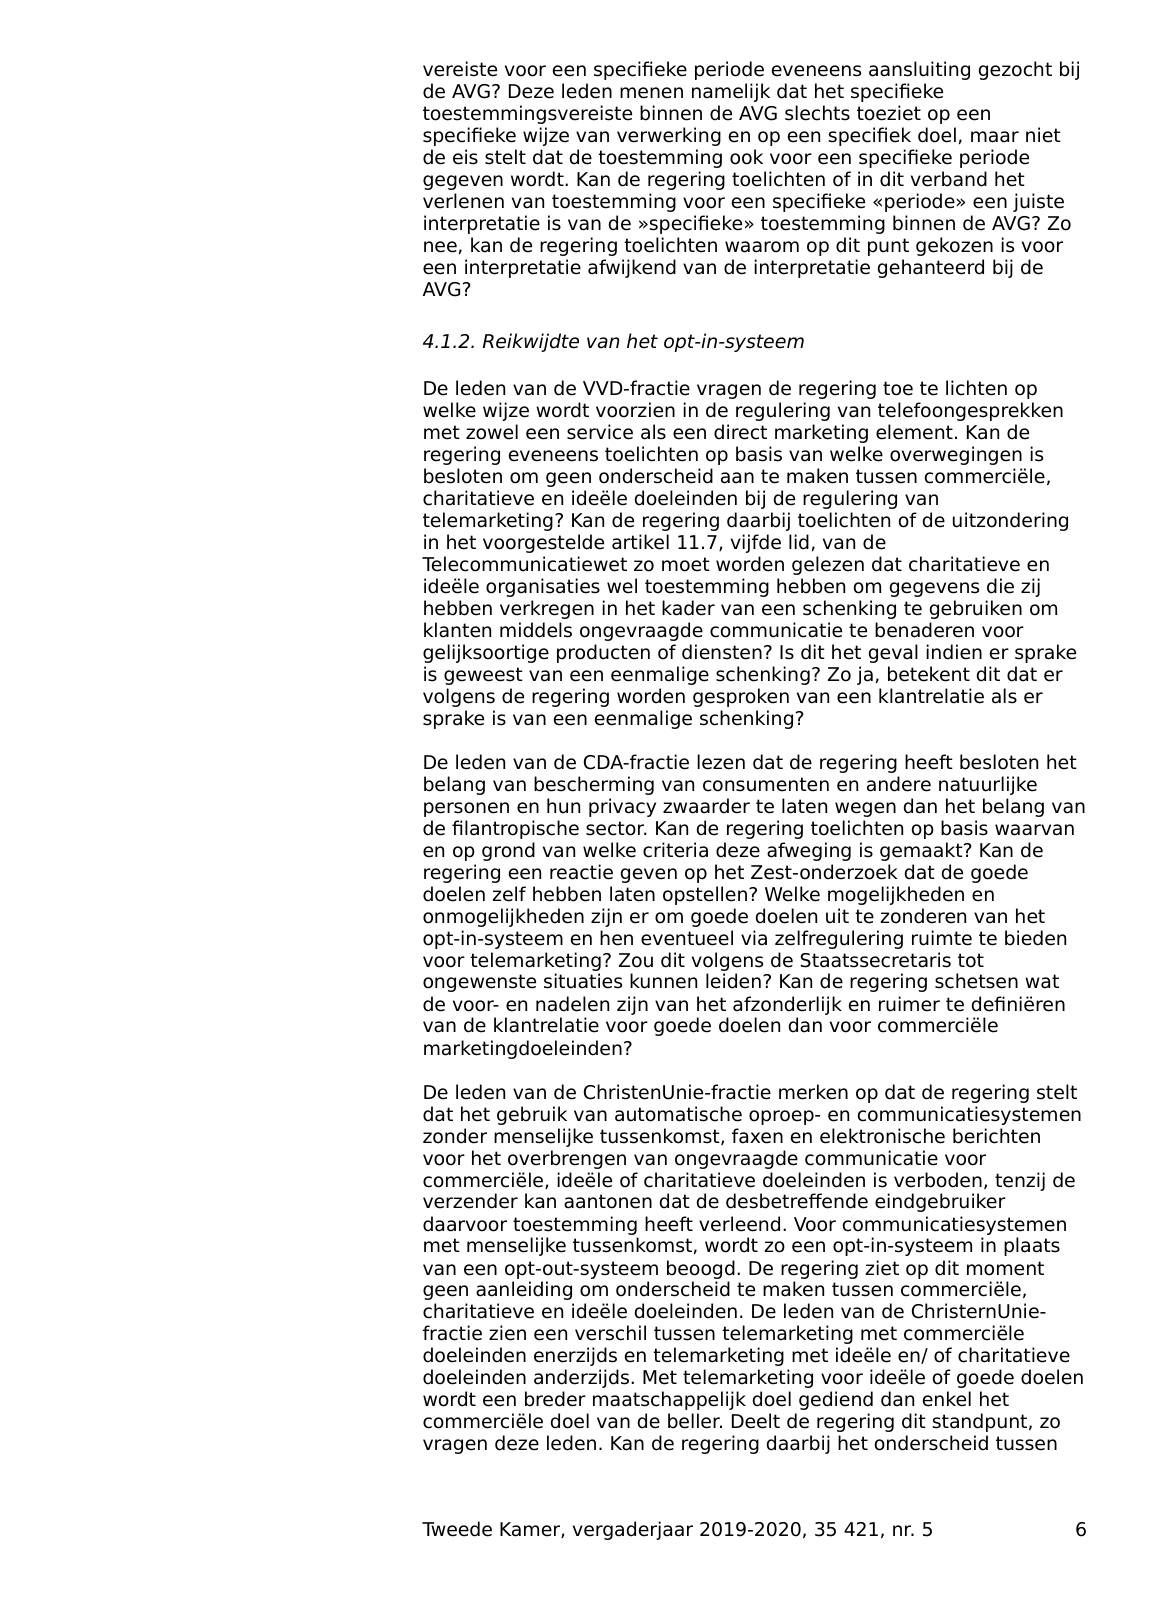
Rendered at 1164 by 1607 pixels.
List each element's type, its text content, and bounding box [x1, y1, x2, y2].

text De leden van de ChristenUnie-fractie merken op dat de regering stelt dat het gebruik van automatische oproep- en communicatiesystemen zonder menselijke tussenkomst, faxen en elektronische berichten voor het overbrengen van ongevraagde communicatie voor commerciële, ideële of charitatieve doeleinden is verboden, tenzij de verzender kan aantonen dat de desbetreffende eindgebruiker daarvoor toestemming heeft verleend. Voor communicatiesystemen met menselijke tussenkomst, wordt zo een opt-in-systeem in plaats van een opt-out-systeem beoogd. De regering ziet op dit moment geen aanleiding om onderscheid te maken tussen commerciële, charitatieve en ideële doeleinden. De leden van de ChristernUnie-fractie zien een verschil tussen telemarketing met commerciële doeleinden enerzijds en telemarketing met ideële en/ of charitatieve doeleinden anderzijds. Met telemarketing voor ideële of goede doelen wordt een breder maatschappelijk doel gediend dan enkel het commerciële doel van de beller. Deelt de regering dit standpunt, zo vragen deze leden. Kan de regering daarbij het onderscheid tussen [422, 1082, 1087, 1455]
subtitle 4.1.2. Reikwijdte van het opt-in-systeem [422, 331, 1087, 353]
text vereiste voor een specifieke periode eveneens aansluiting gezocht bij de AVG? Deze leden menen namelijk dat het specifieke toestemmingsvereiste binnen de AVG slechts toeziet op een specifieke wijze van verwerking en op een specifiek doel, maar niet de eis stelt dat de toestemming ook voor een specifieke periode gegeven wordt. Kan de regering toelichten of in dit verband het verlenen van toestemming voor een specifieke «periode» een juiste interpretatie is van de »specifieke» toestemming binnen de AVG? Zo nee, kan de regering toelichten waarom op dit punt gekozen is voor een interpretatie afwijkend van de interpretatie gehanteerd bij de AVG? [422, 59, 1087, 301]
text De leden van de CDA-fractie lezen dat de regering heeft besloten het belang van bescherming van consumenten en andere natuurlijke personen en hun privacy zwaarder te laten wegen dan het belang van de filantropische sector. Kan de regering toelichten op basis waarvan en op grond van welke criteria deze afweging is gemaakt? Kan de regering een reactie geven op het Zest-onderzoek dat de goede doelen zelf hebben laten opstellen? Welke mogelijkheden en onmogelijkheden zijn er om goede doelen uit te zonderen van het opt-in-systeem en hen eventueel via zelfregulering ruimte te bieden voor telemarketing? Zou dit volgens de Staatssecretaris tot ongewenste situaties kunnen leiden? Kan de regering schetsen wat de voor- en nadelen zijn van het afzonderlijk en ruimer te definiëren van de klantrelatie voor goede doelen dan voor commerciële marketingdoeleinden? [422, 752, 1087, 1059]
text De leden van de VVD-fractie vragen de regering toe te lichten op welke wijze wordt voorzien in de regulering van telefoongesprekken met zowel een service als een direct marketing element. Kan de regering eveneens toelichten op basis van welke overwegingen is besloten om geen onderscheid aan te maken tussen commerciële, charitatieve en ideële doeleinden bij de regulering van telemarketing? Kan de regering daarbij toelichten of de uitzondering in het voorgestelde artikel 11.7, vijfde lid, van de Telecommunicatiewet zo moet worden gelezen dat charitatieve en ideële organisaties wel toestemming hebben om gegevens die zij hebben verkregen in het kader van een schenking te gebruiken om klanten middels ongevraagde communicatie te benaderen voor gelijksoortige producten of diensten? Is dit het geval indien er sprake is geweest van een eenmalige schenking? Zo ja, betekent dit dat er volgens de regering worden gesproken van een klantrelatie als er sprake is van een eenmalige schenking? [422, 378, 1087, 729]
